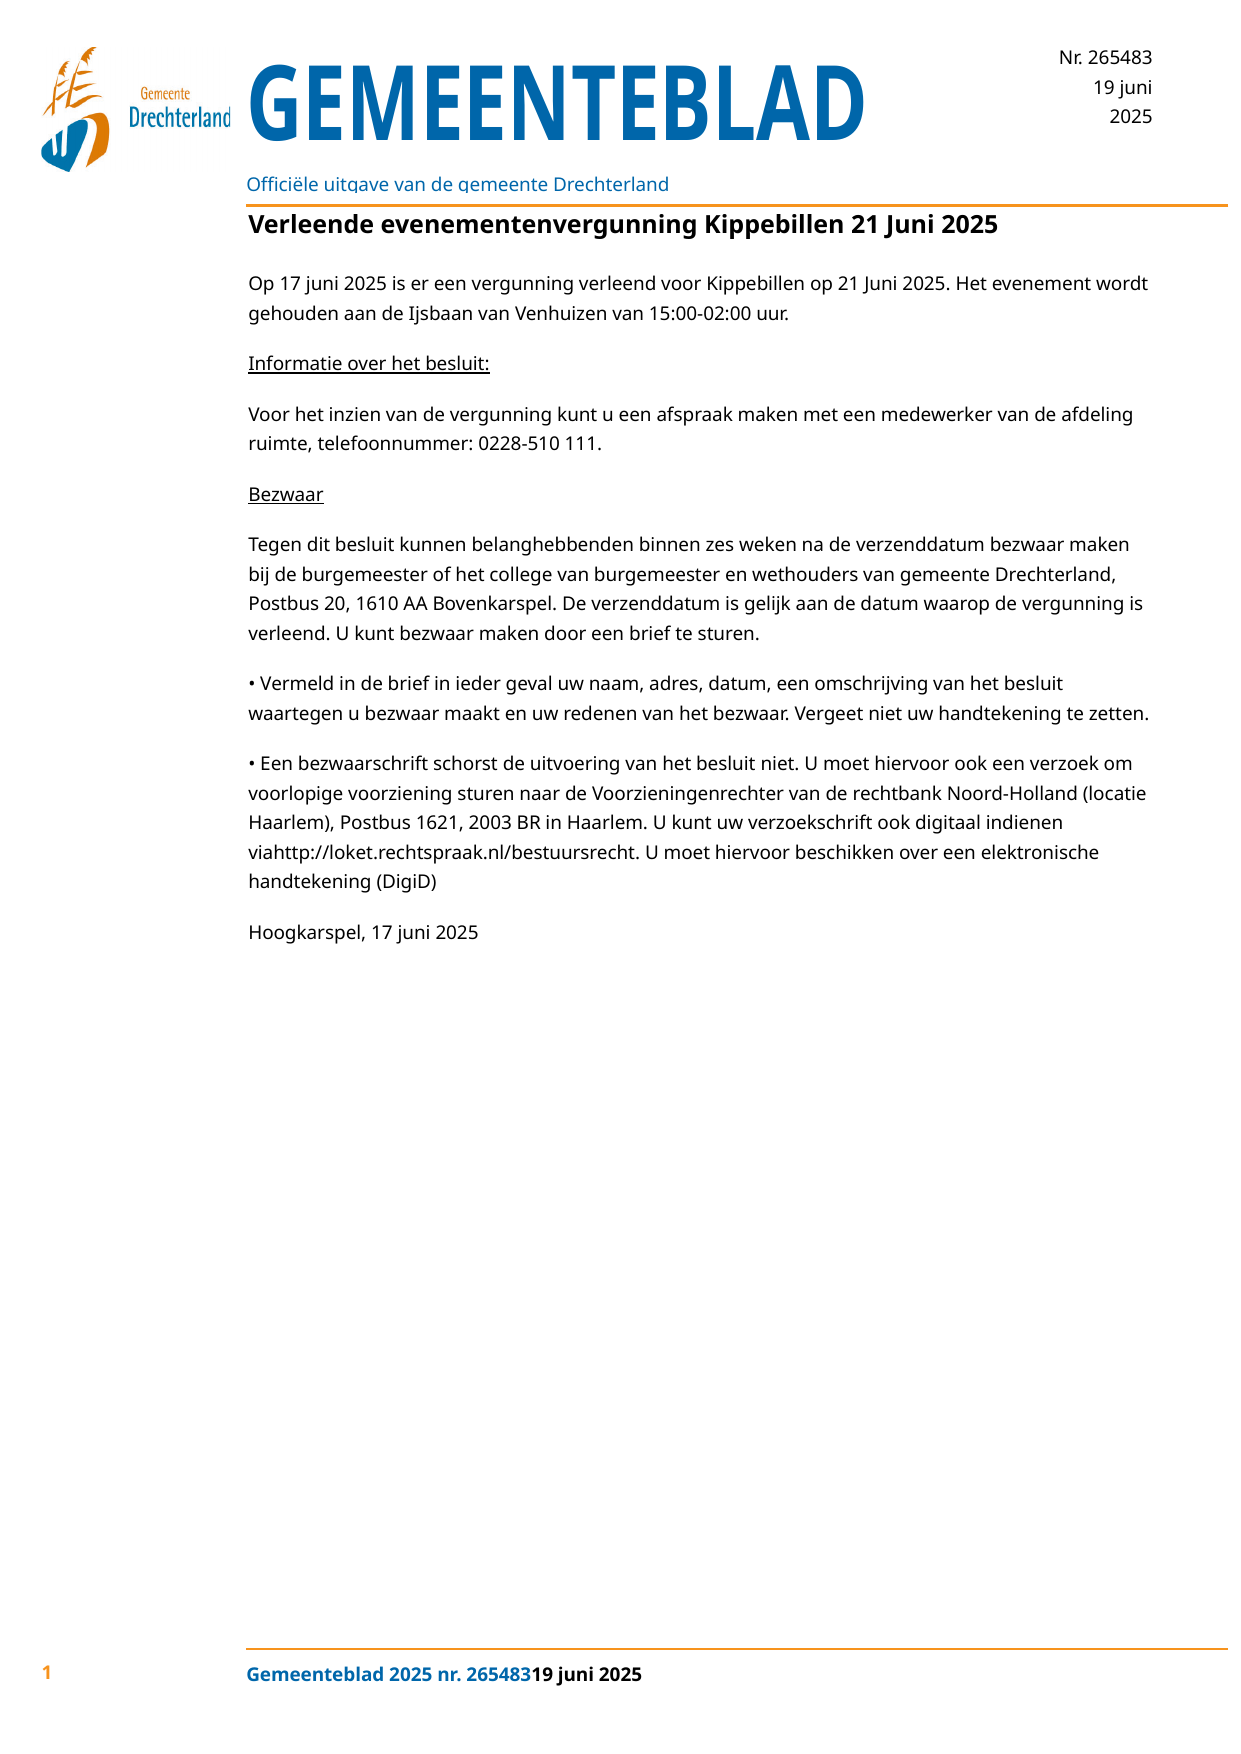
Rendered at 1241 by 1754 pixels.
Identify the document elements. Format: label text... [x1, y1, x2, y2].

picture [226, 115, 231, 124]
text • Een bezwaarschrift schorst de uitvoering van het besluit niet. U moet hiervoor ook een verzoek om voorlopige voorziening sturen naar de Voorzieningenrechter van de rechtbank Noord-Holland (locatie Haarlem), Postbus 1621, 2003 BR in Haarlem. U kunt uw verzoekschrift ook digitaal indienen viahttp://loket.rechtspraak.nl/bestuursrecht. U moet hiervoor beschikken over een elektronische handtekening (DigiD) [248, 750, 1152, 894]
text Tegen dit besluit kunnen belanghebbenden binnen zes weken na de verzenddatum bezwaar maken bij de burgemeester of het college van burgemeester en wethouders van gemeente Drechterland, Postbus 20, 1610 AA Bovenkarspel. De verzenddatum is gelijk aan de datum waarop de vergunning is verleend. U kunt bezwaar maken door een brief te sturen. [248, 531, 1152, 646]
text Verleende evenementenvergunning Kippebillen 21 Juni 2025 [248, 207, 1152, 241]
text Informatie over het besluit: [248, 350, 1152, 376]
text Op 17 juni 2025 is er een vergunning verleend voor Kippebillen op 21 Juni 2025. Het evenement wordt gehouden aan de Ijsbaan van Venhuizen van 15:00-02:00 uur. [248, 270, 1152, 326]
text Hoogkarspel, 17 juni 2025 [248, 919, 1152, 945]
picture [41, 158, 64, 172]
picture [41, 47, 231, 172]
text Voor het inzien van de vergunning kunt u een afspraak maken met een medewerker van de afdeling ruimte, telefoonnummer: 0228-510 111. [248, 401, 1152, 456]
text Bezwaar [248, 481, 1152, 506]
text • Vermeld in de brief in ieder geval uw naam, adres, datum, een omschrijving van het besluit waartegen u bezwaar maakt en uw redenen van het bezwaar. Vergeet niet uw handtekening te zetten. [248, 670, 1152, 726]
